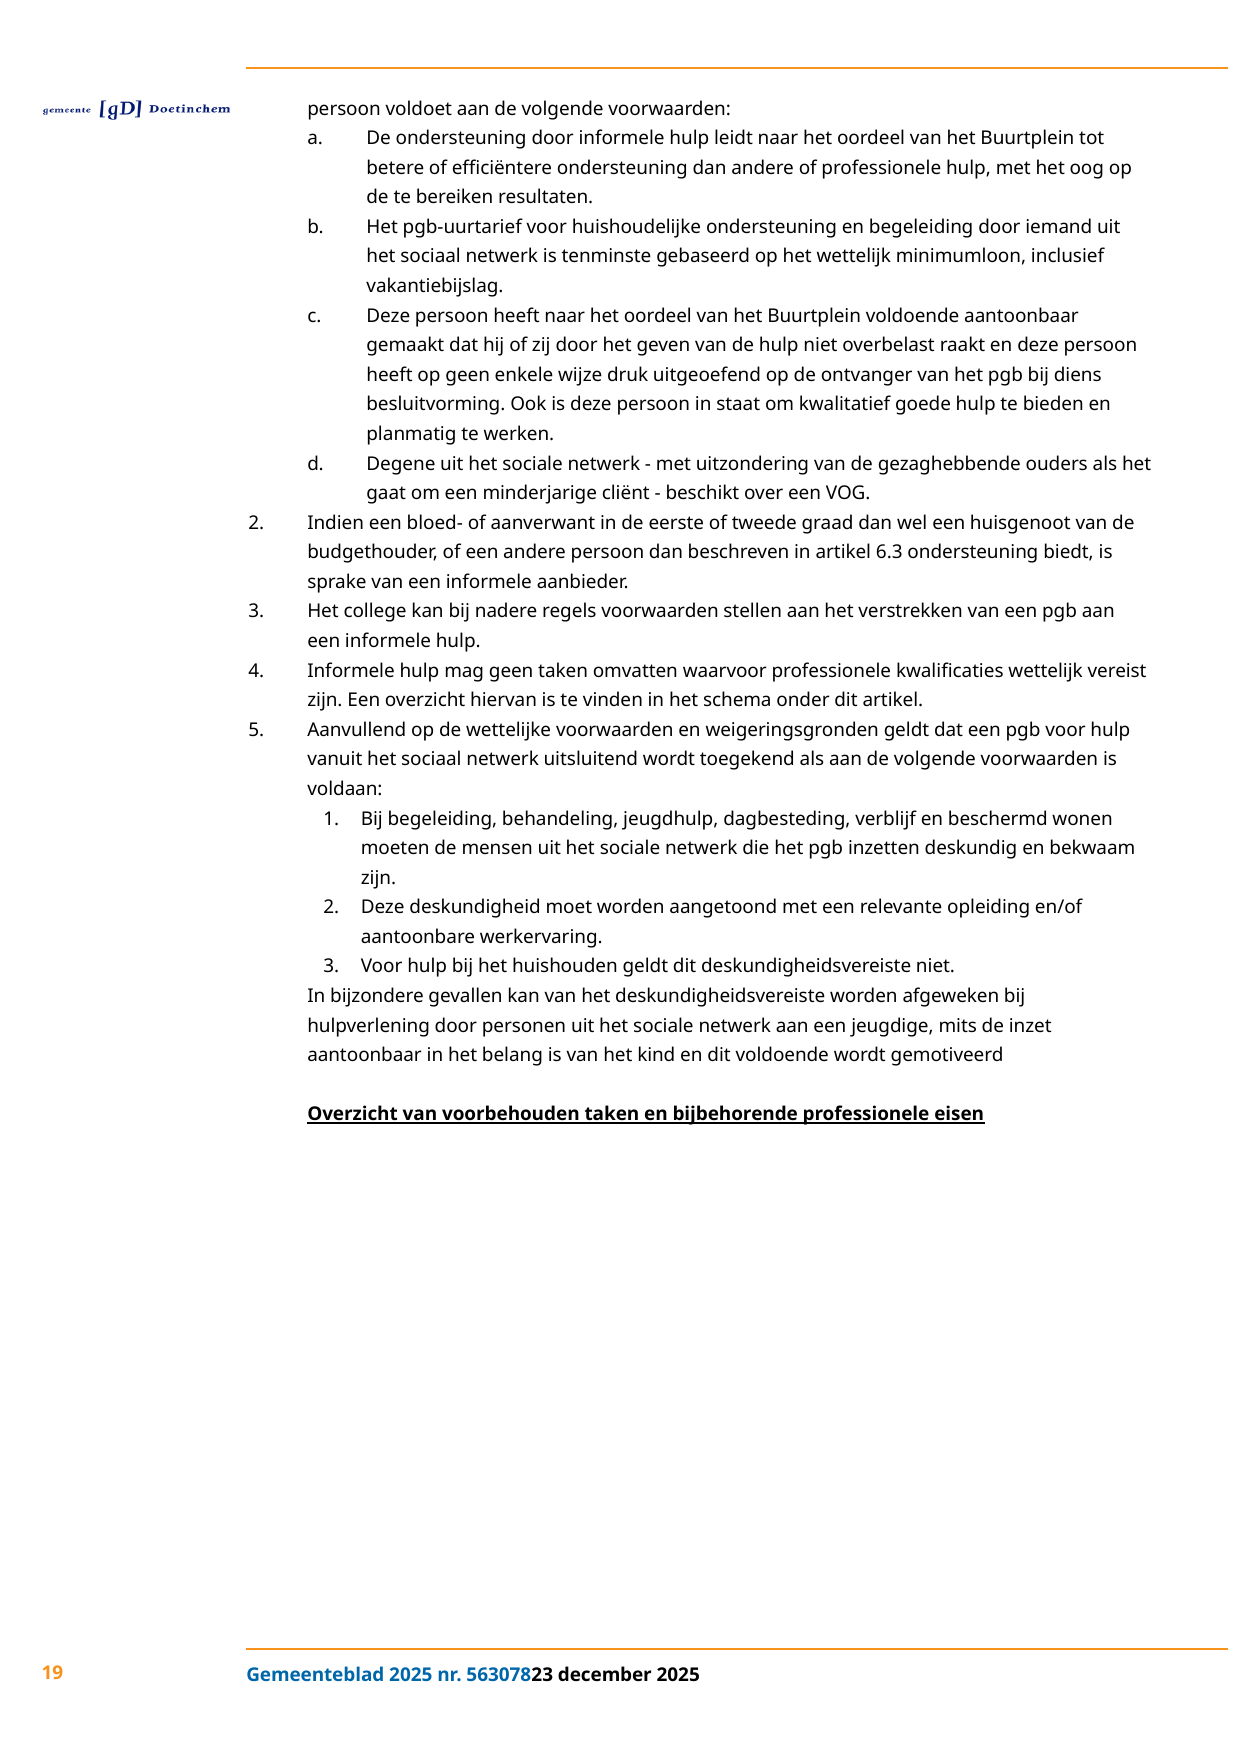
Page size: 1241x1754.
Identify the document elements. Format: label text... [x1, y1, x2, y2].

list Bij begeleiding, behandeling, jeugdhulp, dagbesteding, verblijf en beschermd wonen moeten de mensen uit het sociale netwerk die het pgb inzetten deskundig en bekwaam zijn. [323, 805, 1152, 890]
list Informele hulp mag geen taken omvatten waarvoor professionele kwalificaties wettelijk vereist zijn. Een overzicht hiervan is te vinden in het schema onder dit artikel. [248, 657, 1152, 712]
list Indien een bloed- of aanverwant in de eerste of tweede graad dan wel een huisgenoot van de budgethouder, of een andere persoon dan beschreven in artikel 6.3 ondersteuning biedt, is sprake van een informele aanbieder. [248, 509, 1152, 594]
list Deze persoon heeft naar het oordeel van het Buurtplein voldoende aantoonbaar gemaakt dat hij of zij door het geven van de hulp niet overbelast raakt en deze persoon heeft op geen enkele wijze druk uitgeoefend op de ontvanger van het pgb bij diens besluitvorming. Ook is deze persoon in staat om kwalitatief goede hulp te bieden en planmatig te werken. [307, 302, 1152, 446]
list Het college kan bij nadere regels voorwaarden stellen aan het verstrekken van een pgb aan een informele hulp. [248, 598, 1152, 653]
list persoon voldoet aan de volgende voorwaarden: [248, 95, 1152, 121]
list Degene uit het sociale netwerk - met uitzondering van de gezaghebbende ouders als het gaat om een minderjarige cliënt - beschikt over een VOG. [307, 450, 1152, 505]
list In bijzondere gevallen kan van het deskundigheidsvereiste worden afgeweken bij hulpverlening door personen uit het sociale netwerk aan een jeugdige, mits de inzet aantoonbaar in het belang is van het kind en dit voldoende wordt gemotiveerd [248, 982, 1152, 1067]
list Aanvullend op de wettelijke voorwaarden en weigeringsgronden geldt dat een pgb voor hulp vanuit het sociaal netwerk uitsluitend wordt toegekend als aan de volgende voorwaarden is voldaan: [248, 716, 1152, 801]
picture [41, 47, 231, 172]
list De ondersteuning door informele hulp leidt naar het oordeel van het Buurtplein tot betere of efficiëntere ondersteuning dan andere of professionele hulp, met het oog op de te bereiken resultaten. [307, 124, 1152, 209]
list Het pgb-uurtarief voor huishoudelijke ondersteuning en begeleiding door iemand uit het sociaal netwerk is tenminste gebaseerd op het wettelijk minimumloon, inclusief vakantiebijslag. [307, 213, 1152, 298]
list Deze deskundigheid moet worden aangetoond met een relevante opleiding en/of aantoonbare werkervaring. [323, 893, 1152, 949]
list Voor hulp bij het huishouden geldt dit deskundigheidsvereiste niet. [323, 953, 1152, 978]
list Overzicht van voorbehouden taken en bijbehorende professionele eisen [248, 1101, 1152, 1126]
